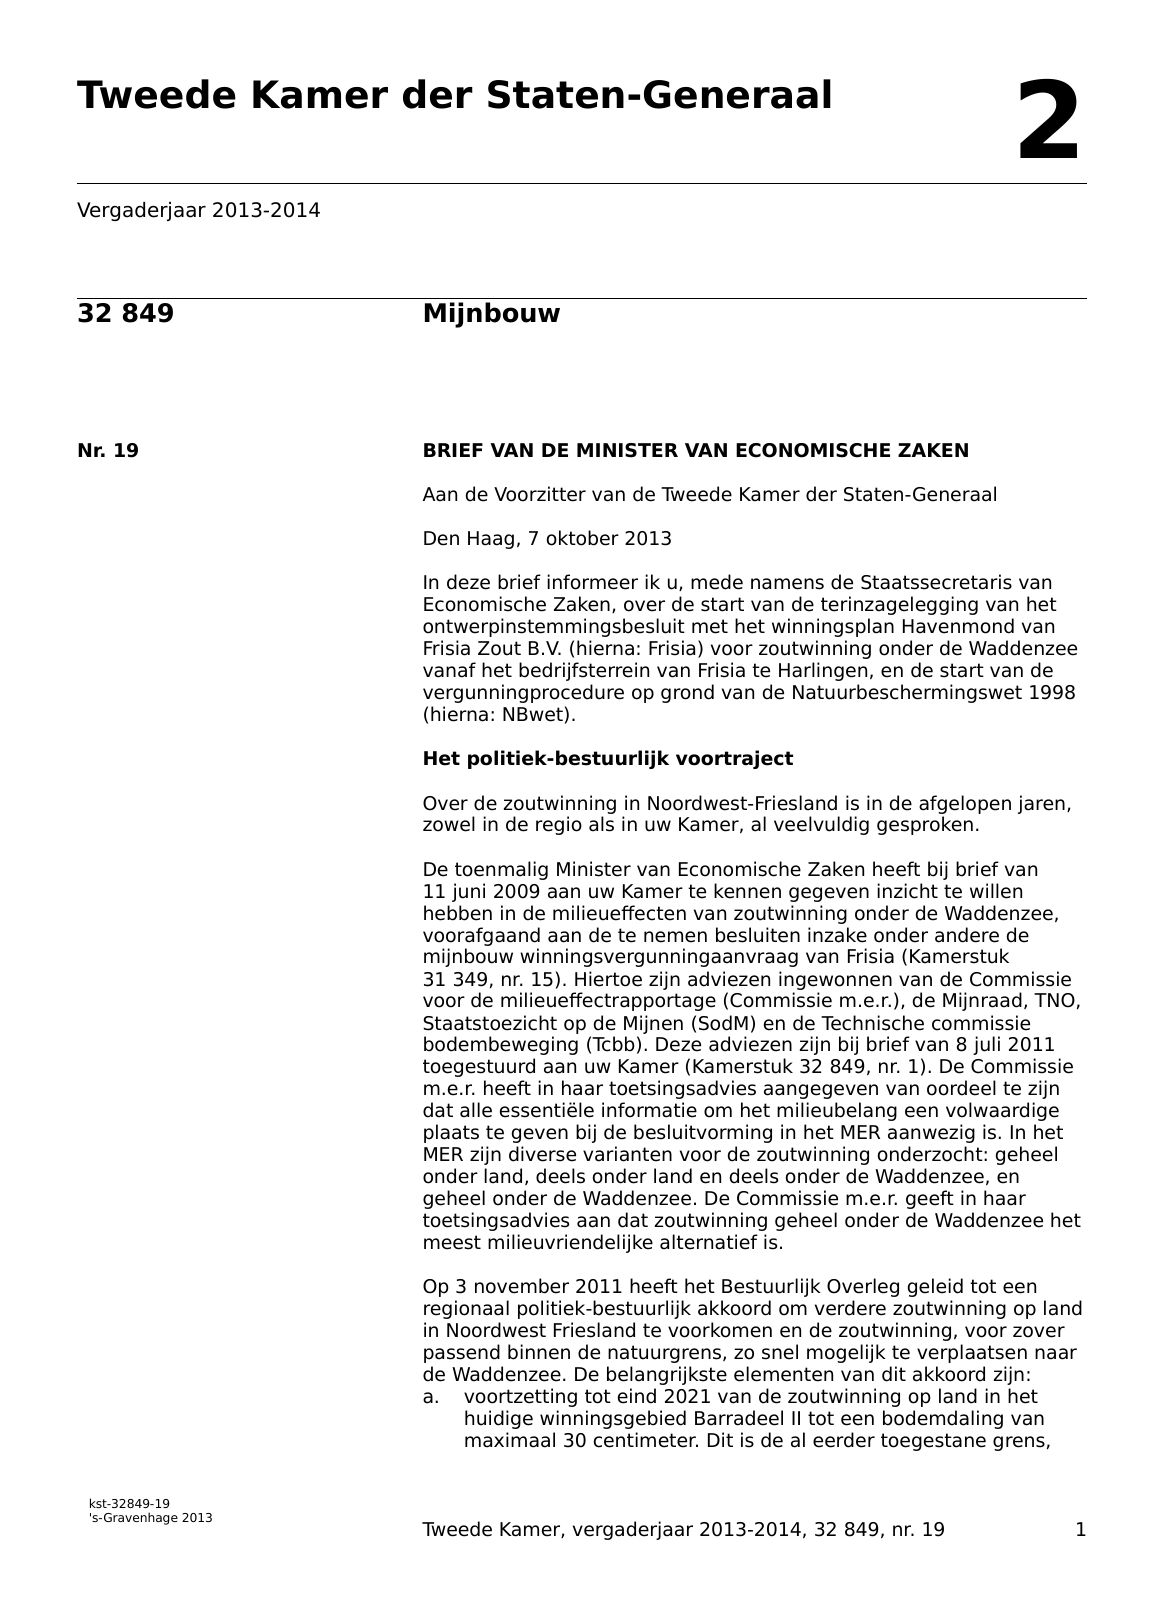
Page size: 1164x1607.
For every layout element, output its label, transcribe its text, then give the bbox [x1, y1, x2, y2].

table_header 2 [886, 59, 1087, 183]
subtitle 32 849 Mijnbouw [77, 299, 1087, 329]
text Over de zoutwinning in Noordwest-Friesland is in de afgelopen jaren, zowel in de regio als in uw Kamer, al veelvuldig gesproken. [422, 792, 1087, 836]
text De toenmalig Minister van Economische Zaken heeft bij brief van 11 juni 2009 aan uw Kamer te kennen gegeven inzicht te willen hebben in de milieueffecten van zoutwinning onder de Waddenzee, voorafgaand aan de te nemen besluiten inzake onder andere de mijnbouw winningsvergunningaanvraag van Frisia (Kamerstuk 31 349, nr. 15). Hiertoe zijn adviezen ingewonnen van de Commissie voor de milieueffectrapportage (Commissie m.e.r.), de Mijnraad, TNO, Staatstoezicht op de Mijnen (SodM) en de Technische commissie bodembeweging (Tcbb). Deze adviezen zijn bij brief van 8 juli 2011 toegestuurd aan uw Kamer (Kamerstuk 32 849, nr. 1). De Commissie m.e.r. heeft in haar toetsingsadvies aangegeven van oordeel te zijn dat alle essentiële informatie om het milieubelang een volwaardige plaats te geven bij de besluitvorming in het MER aanwezig is. In het MER zijn diverse varianten voor de zoutwinning onderzocht: geheel onder land, deels onder land en deels onder de Waddenzee, en geheel onder de Waddenzee. De Commissie m.e.r. geeft in haar toetsingsadvies aan dat zoutwinning geheel onder de Waddenzee het meest milieuvriendelijke alternatief is. [422, 858, 1087, 1254]
text kst-32849-19 [88, 1497, 323, 1511]
text In deze brief informeer ik u, mede namens de Staatssecretaris van Economische Zaken, over de start van de terinzagelegging van het ontwerpinstemmingsbesluit met het winningsplan Havenmond van Frisia Zout B.V. (hierna: Frisia) voor zoutwinning onder de Waddenzee vanaf het bedrijfsterrein van Frisia te Harlingen, en de start van de vergunningprocedure op grond van de Natuurbeschermingswet 1998 (hierna: NBwet). [422, 572, 1087, 726]
text Op 3 november 2011 heeft het Bestuurlijk Overleg geleid tot een regionaal politiek-bestuurlijk akkoord om verdere zoutwinning op land in Noordwest Friesland te voorkomen en de zoutwinning, voor zover passend binnen de natuurgrens, zo snel mogelijk te verplaatsen naar de Waddenzee. De belangrijkste elementen van dit akkoord zijn: [422, 1276, 1087, 1386]
table_header Tweede Kamer der Staten-Generaal [77, 59, 886, 183]
subtitle Het politiek-bestuurlijk voortraject [422, 748, 1087, 770]
text Aan de Voorzitter van de Tweede Kamer der Staten-Generaal [422, 484, 1087, 506]
subtitle Nr. 19 BRIEF VAN DE MINISTER VAN ECONOMISCHE ZAKEN [77, 440, 1087, 462]
text a. voortzetting tot eind 2021 van de zoutwinning op land in het huidige winningsgebied Barradeel II tot een bodemdaling van maximaal 30 centimeter. Dit is de al eerder toegestane grens, [422, 1386, 1087, 1452]
text 's-Gravenhage 2013 [88, 1511, 323, 1525]
text Den Haag, 7 oktober 2013 [422, 528, 1087, 550]
table_cell Vergaderjaar 2013-2014 [77, 184, 1087, 298]
